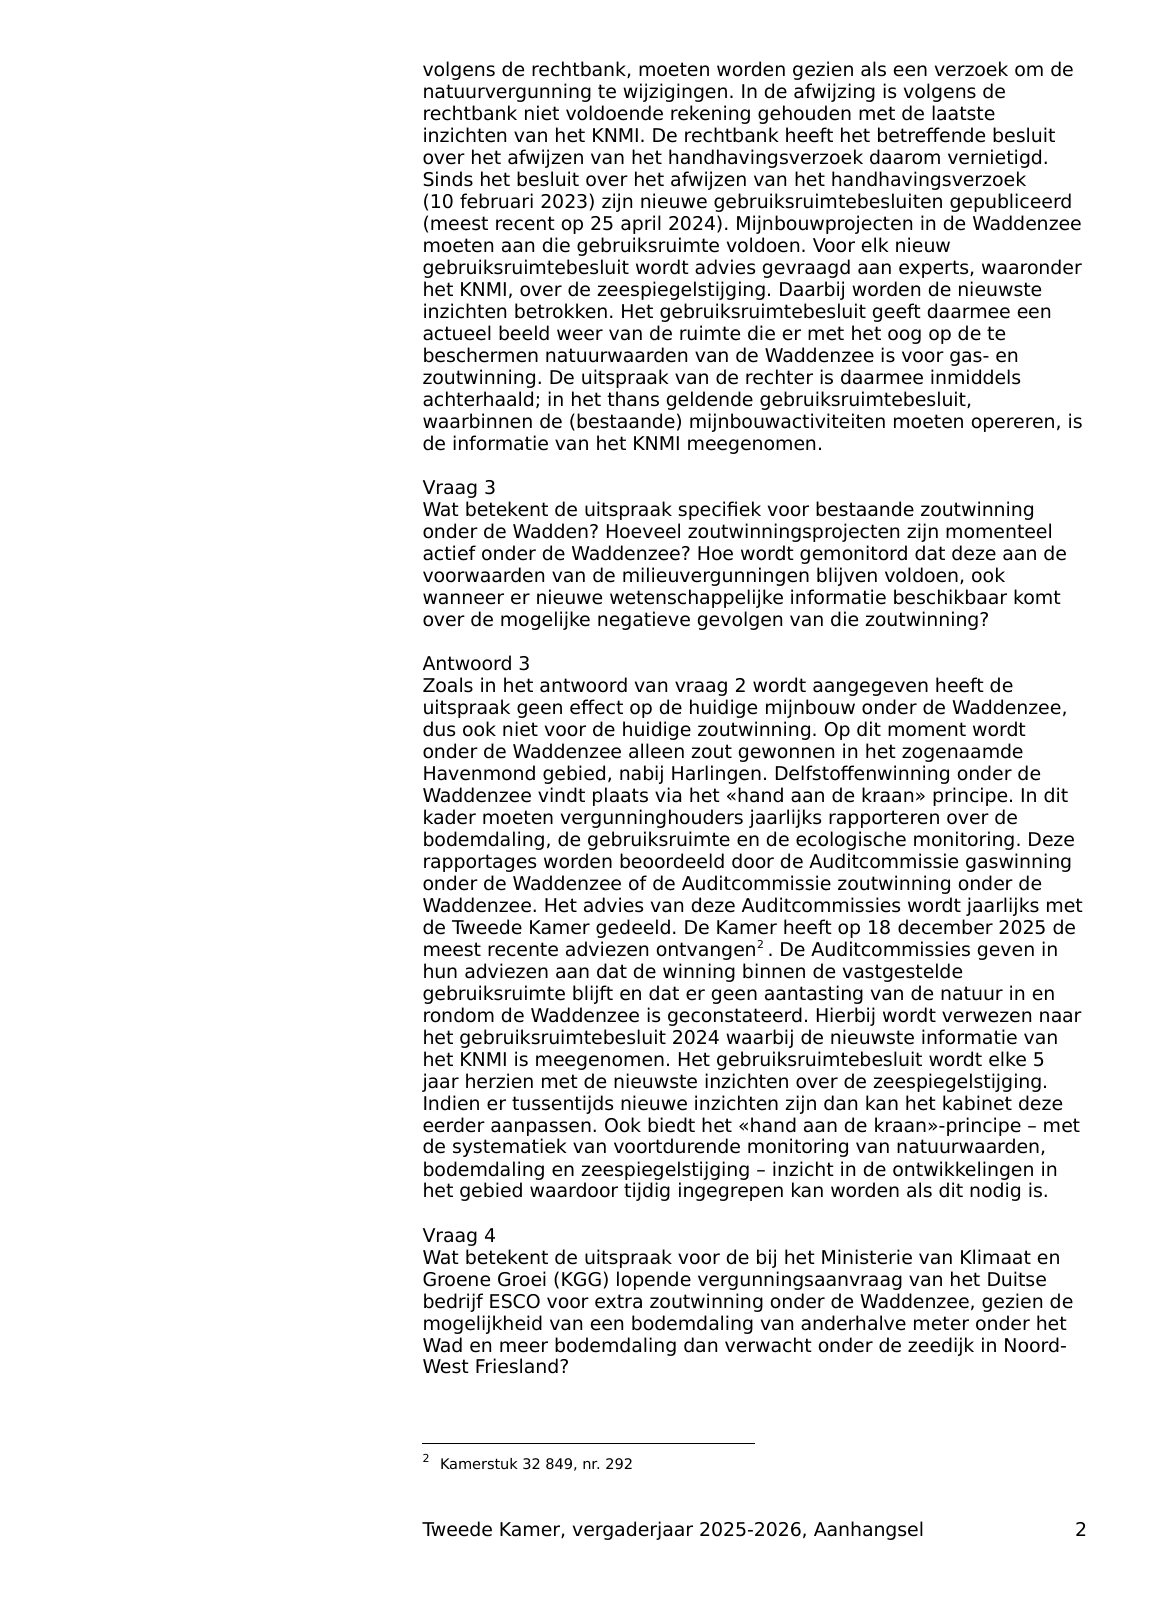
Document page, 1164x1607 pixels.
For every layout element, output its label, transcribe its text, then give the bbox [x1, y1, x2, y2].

text Kamerstuk 32 849, nr. 292 [422, 1452, 1087, 1474]
text Antwoord 3 [422, 653, 1087, 675]
text Wat betekent de uitspraak specifiek voor bestaande zoutwinning onder de Wadden? Hoeveel zoutwinningsprojecten zijn momenteel actief onder de Waddenzee? Hoe wordt gemonitord dat deze aan de voorwaarden van de milieuvergunningen blijven voldoen, ook wanneer er nieuwe wetenschappelijke informatie beschikbaar komt over de mogelijke negatieve gevolgen van die zoutwinning? [422, 499, 1087, 631]
text Vraag 4 [422, 1224, 1087, 1247]
text Sinds het besluit over het afwijzen van het handhavingsverzoek (10 februari 2023) zijn nieuwe gebruiksruimtebesluiten gepubliceerd (meest recent op 25 april 2024). Mijnbouwprojecten in de Waddenzee moeten aan die gebruiksruimte voldoen. Voor elk nieuw gebruiksruimtebesluit wordt advies gevraagd aan experts, waaronder het KNMI, over de zeespiegelstijging. Daarbij worden de nieuwste inzichten betrokken. Het gebruiksruimtebesluit geeft daarmee een actueel beeld weer van de ruimte die er met het oog op de te beschermen natuurwaarden van de Waddenzee is voor gas- en zoutwinning. De uitspraak van de rechter is daarmee inmiddels achterhaald; in het thans geldende gebruiksruimtebesluit, waarbinnen de (bestaande) mijnbouwactiviteiten moeten opereren, is de informatie van het KNMI meegenomen. [422, 169, 1087, 455]
text volgens de rechtbank, moeten worden gezien als een verzoek om de natuurvergunning te wijzigingen. In de afwijzing is volgens de rechtbank niet voldoende rekening gehouden met de laatste inzichten van het KNMI. De rechtbank heeft het betreffende besluit over het afwijzen van het handhavingsverzoek daarom vernietigd. [422, 59, 1087, 169]
text Vraag 3 [422, 477, 1087, 499]
text Zoals in het antwoord van vraag 2 wordt aangegeven heeft de uitspraak geen effect op de huidige mijnbouw onder de Waddenzee, dus ook niet voor de huidige zoutwinning. Op dit moment wordt onder de Waddenzee alleen zout gewonnen in het zogenaamde Havenmond gebied, nabij Harlingen. Delfstoffenwinning onder de Waddenzee vindt plaats via het «hand aan de kraan» principe. In dit kader moeten vergunninghouders jaarlijks rapporteren over de bodemdaling, de gebruiksruimte en de ecologische monitoring. Deze rapportages worden beoordeeld door de Auditcommissie gaswinning onder de Waddenzee of de Auditcommissie zoutwinning onder de Waddenzee. Het advies van deze Auditcommissies wordt jaarlijks met de Tweede Kamer gedeeld. De Kamer heeft op 18 december 2025 de meest recente adviezen ontvangen. De Auditcommissies geven in hun adviezen aan dat de winning binnen de vastgestelde gebruiksruimte blijft en dat er geen aantasting van de natuur in en rondom de Waddenzee is geconstateerd. Hierbij wordt verwezen naar het gebruiksruimtebesluit 2024 waarbij de nieuwste informatie van het KNMI is meegenomen. Het gebruiksruimtebesluit wordt elke 5 jaar herzien met de nieuwste inzichten over de zeespiegelstijging. Indien er tussentijds nieuwe inzichten zijn dan kan het kabinet deze eerder aanpassen. Ook biedt het «hand aan de kraan»-principe – met de systematiek van voortdurende monitoring van natuurwaarden, bodemdaling en zeespiegelstijging – inzicht in de ontwikkelingen in het gebied waardoor tijdig ingegrepen kan worden als dit nodig is. [422, 675, 1087, 1202]
text Wat betekent de uitspraak voor de bij het Ministerie van Klimaat en Groene Groei (KGG) lopende vergunningsaanvraag van het Duitse bedrijf ESCO voor extra zoutwinning onder de Waddenzee, gezien de mogelijkheid van een bodemdaling van anderhalve meter onder het Wad en meer bodemdaling dan verwacht onder de zeedijk in Noord-West Friesland? [422, 1247, 1087, 1378]
